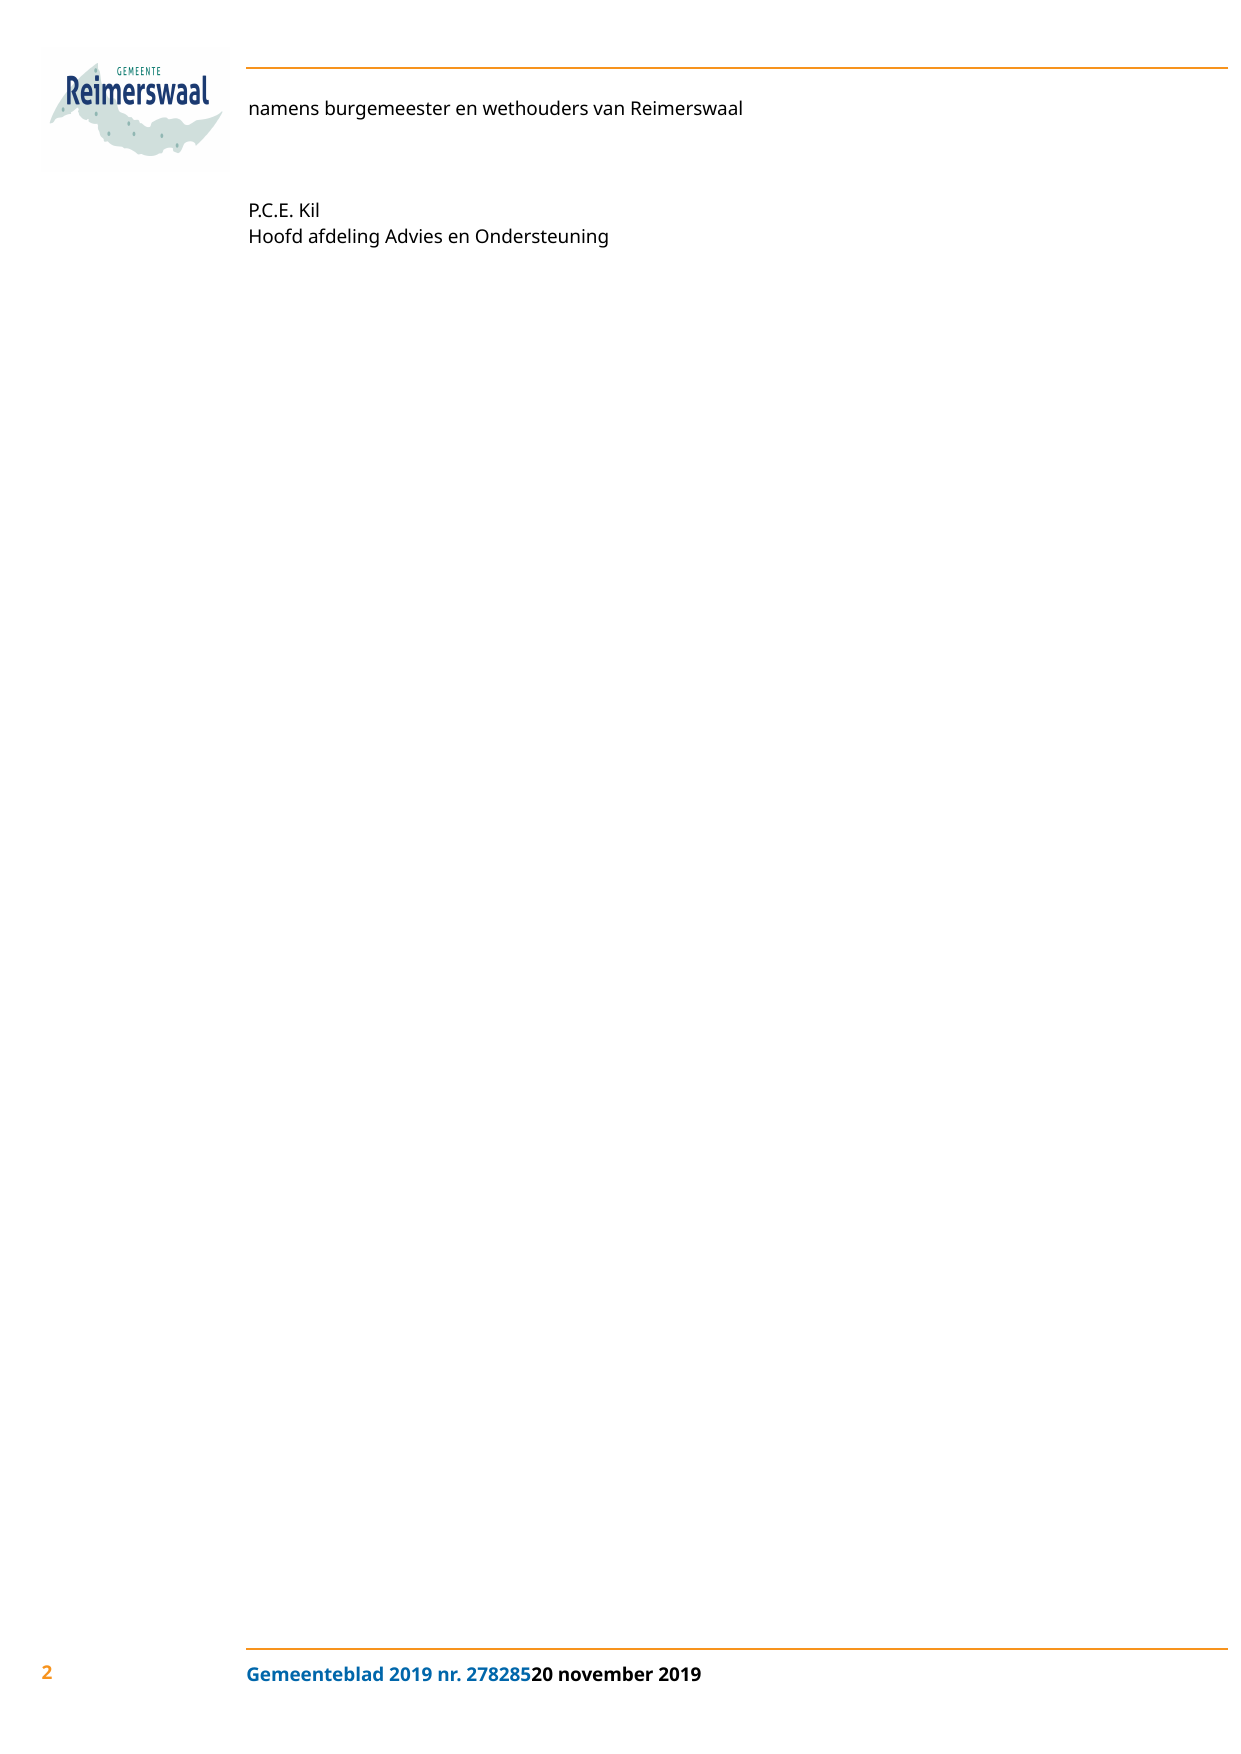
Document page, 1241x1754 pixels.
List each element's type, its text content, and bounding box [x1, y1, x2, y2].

picture [41, 47, 231, 172]
text P.C.E. Kil [248, 198, 1152, 223]
text namens burgemeester en wethouders van Reimerswaal [248, 95, 1152, 121]
text Hoofd afdeling Advies en Ondersteuning [248, 223, 1152, 249]
